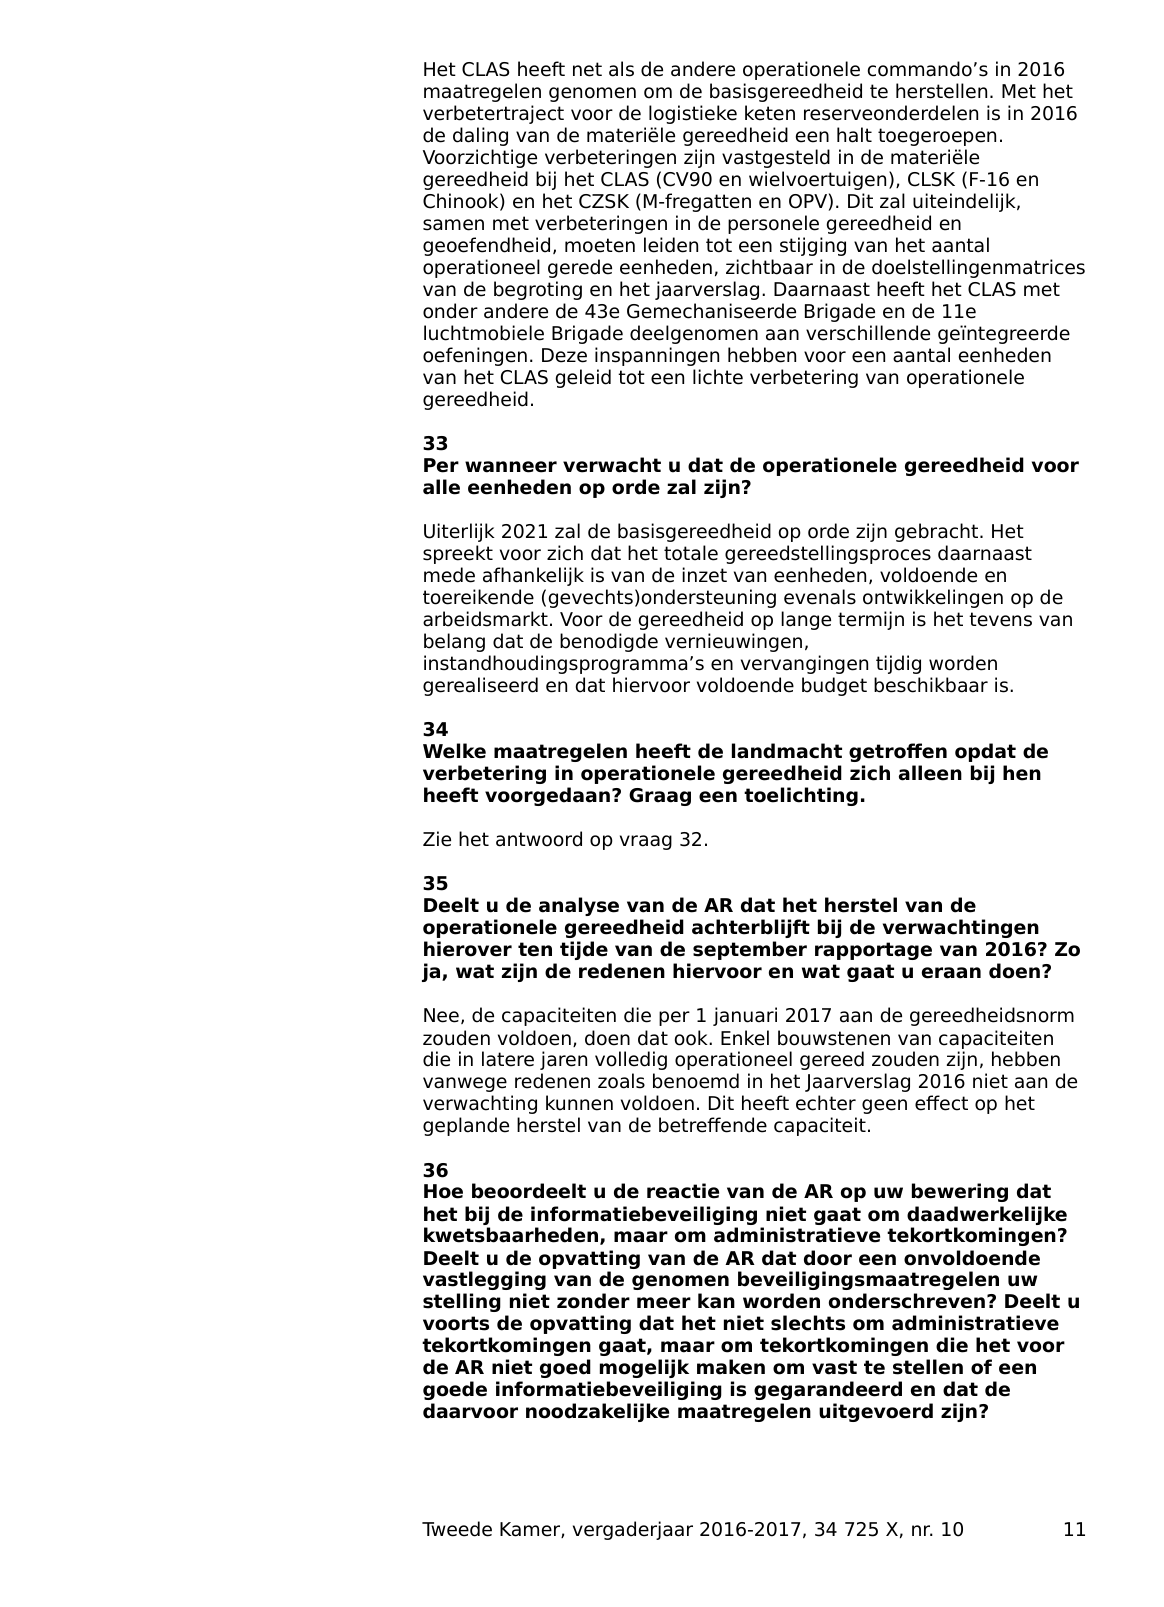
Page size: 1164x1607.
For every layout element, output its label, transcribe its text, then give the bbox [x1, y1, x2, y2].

text Nee, de capaciteiten die per 1 januari 2017 aan de gereedheidsnorm zouden voldoen, doen dat ook. Enkel bouwstenen van capaciteiten die in latere jaren volledig operationeel gereed zouden zijn, hebben vanwege redenen zoals benoemd in het Jaarverslag 2016 niet aan de verwachting kunnen voldoen. Dit heeft echter geen effect op het geplande herstel van de betreffende capaciteit. [422, 1005, 1087, 1137]
text Hoe beoordeelt u de reactie van de AR op uw bewering dat het bij de informatiebeveiliging niet gaat om daadwerkelijke kwetsbaarheden, maar om administratieve tekortkomingen? Deelt u de opvatting van de AR dat door een onvoldoende vastlegging van de genomen beveiligingsmaatregelen uw stelling niet zonder meer kan worden onderschreven? Deelt u voorts de opvatting dat het niet slechts om administratieve tekortkomingen gaat, maar om tekortkomingen die het voor de AR niet goed mogelijk maken om vast te stellen of een goede informatiebeveiliging is gegarandeerd en dat de daarvoor noodzakelijke maatregelen uitgevoerd zijn? [422, 1181, 1087, 1423]
text Welke maatregelen heeft de landmacht getroffen opdat de verbetering in operationele gereedheid zich alleen bij hen heeft voorgedaan? Graag een toelichting. [422, 741, 1087, 807]
text Per wanneer verwacht u dat de operationele gereedheid voor alle eenheden op orde zal zijn? [422, 455, 1087, 499]
text Zie het antwoord op vraag 32. [422, 829, 1087, 851]
text 34 [422, 719, 1087, 741]
text Deelt u de analyse van de AR dat het herstel van de operationele gereedheid achterblijft bij de verwachtingen hierover ten tijde van de september rapportage van 2016? Zo ja, wat zijn de redenen hiervoor en wat gaat u eraan doen? [422, 895, 1087, 983]
text Uiterlijk 2021 zal de basisgereedheid op orde zijn gebracht. Het spreekt voor zich dat het totale gereedstellingsproces daarnaast mede afhankelijk is van de inzet van eenheden, voldoende en toereikende (gevechts)ondersteuning evenals ontwikkelingen op de arbeidsmarkt. Voor de gereedheid op lange termijn is het tevens van belang dat de benodigde vernieuwingen, instandhoudingsprogramma’s en vervangingen tijdig worden gerealiseerd en dat hiervoor voldoende budget beschikbaar is. [422, 521, 1087, 697]
text 36 [422, 1159, 1087, 1181]
text Het CLAS heeft net als de andere operationele commando’s in 2016 maatregelen genomen om de basisgereedheid te herstellen. Met het verbetertraject voor de logistieke keten reserveonderdelen is in 2016 de daling van de materiële gereedheid een halt toegeroepen. Voorzichtige verbeteringen zijn vastgesteld in de materiële gereedheid bij het CLAS (CV90 en wielvoertuigen), CLSK (F-16 en Chinook) en het CZSK (M-fregatten en OPV). Dit zal uiteindelijk, samen met verbeteringen in de personele gereedheid en geoefendheid, moeten leiden tot een stijging van het aantal operationeel gerede eenheden, zichtbaar in de doelstellingenmatrices van de begroting en het jaarverslag. Daarnaast heeft het CLAS met onder andere de 43e Gemechaniseerde Brigade en de 11e luchtmobiele Brigade deelgenomen aan verschillende geïntegreerde oefeningen. Deze inspanningen hebben voor een aantal eenheden van het CLAS geleid tot een lichte verbetering van operationele gereedheid. [422, 59, 1087, 411]
text 35 [422, 873, 1087, 895]
text 33 [422, 433, 1087, 455]
